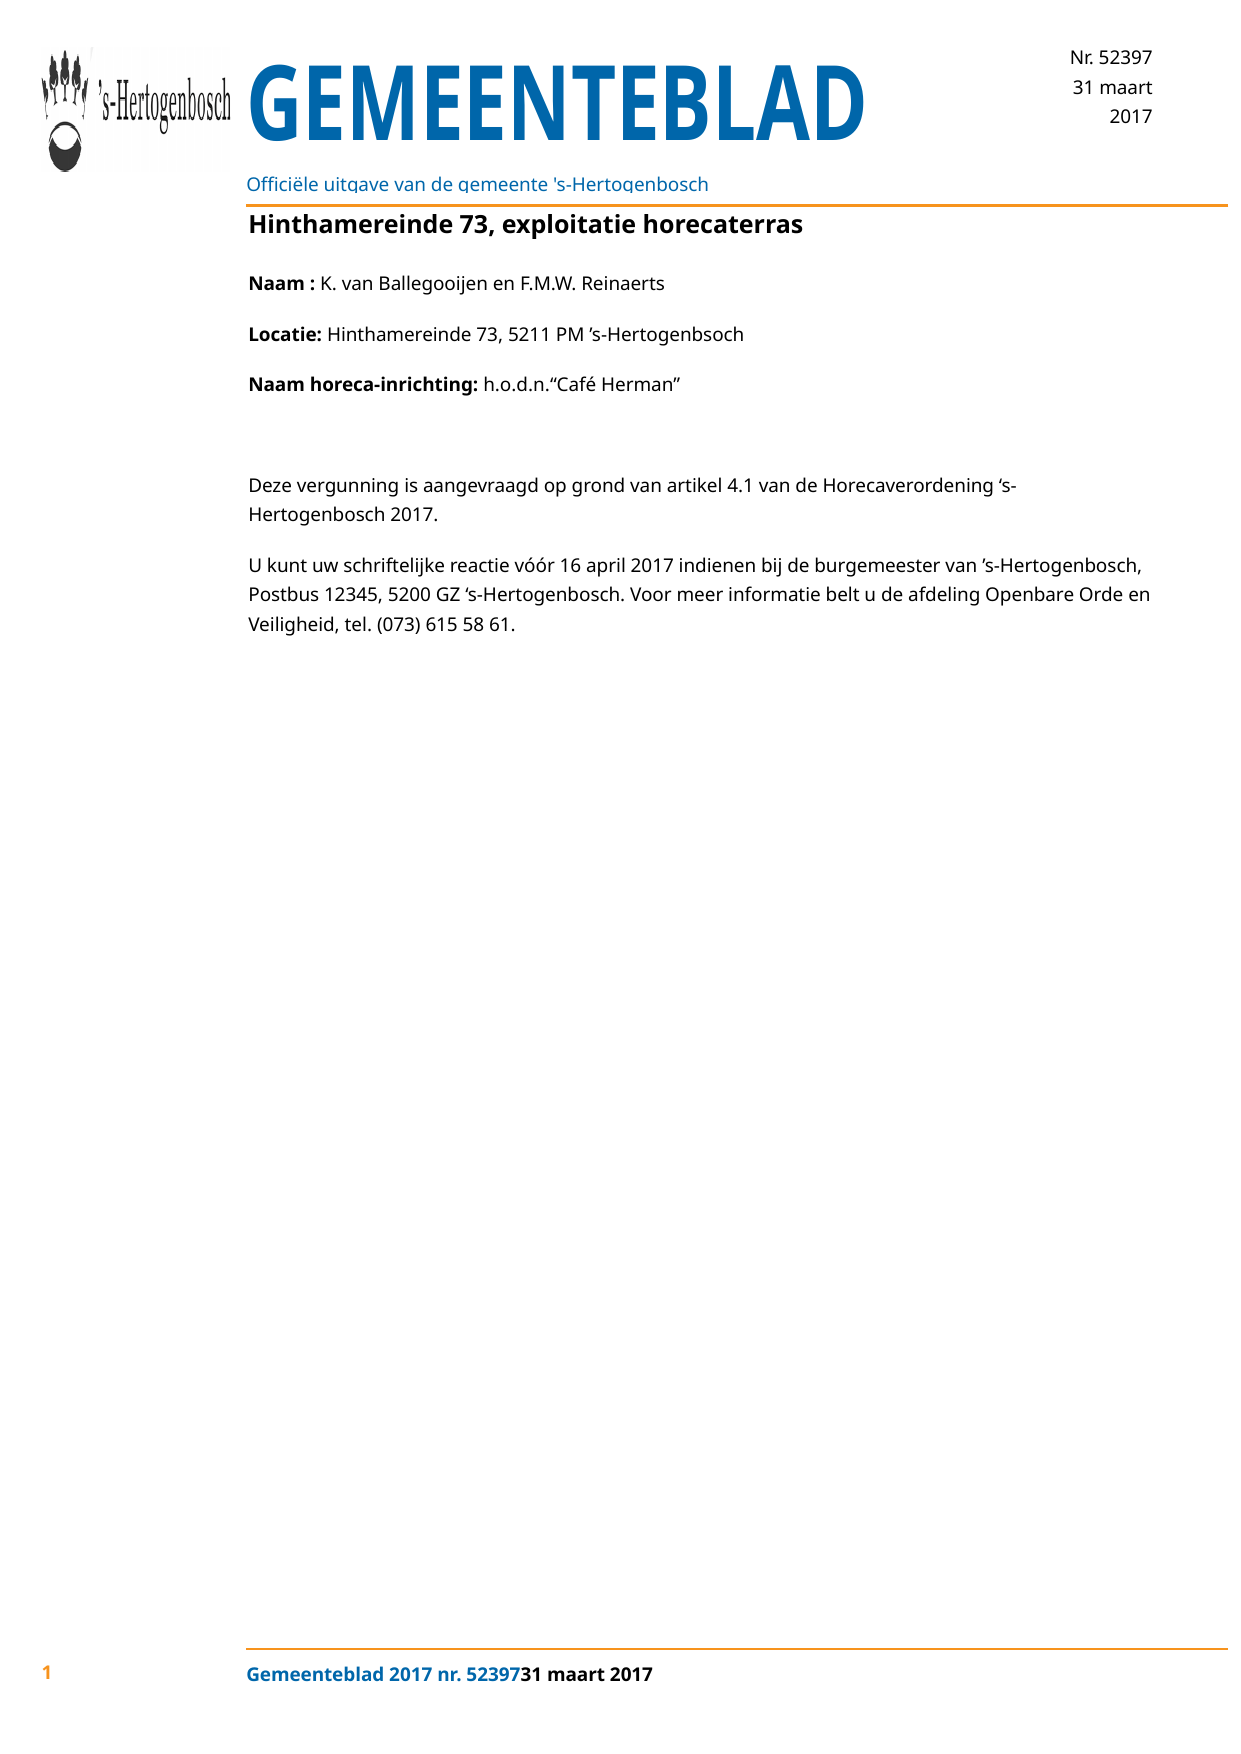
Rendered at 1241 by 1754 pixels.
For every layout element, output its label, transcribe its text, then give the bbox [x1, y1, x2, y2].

picture [41, 47, 231, 172]
text Naam : K. van Ballegooijen en F.M.W. Reinaerts [248, 270, 1152, 296]
text Deze vergunning is aangevraagd op grond van artikel 4.1 van de Horecaverordening ‘s-Hertogenbosch 2017. [248, 472, 1152, 527]
text Hinthamereinde 73, exploitatie horecaterras [248, 207, 1152, 241]
text U kunt uw schriftelijke reactie vóór 16 april 2017 indienen bij de burgemeester van ’s-Hertogenbosch, Postbus 12345, 5200 GZ ‘s-Hertogenbosch. Voor meer informatie belt u de afdeling Openbare Orde en Veiligheid, tel. (073) 615 58 61. [248, 552, 1152, 637]
text Locatie: Hinthamereinde 73, 5211 PM ’s-Hertogenbsoch [248, 321, 1152, 346]
text Naam horeca-inrichting: h.o.d.n.“Café Herman” [248, 371, 1152, 397]
